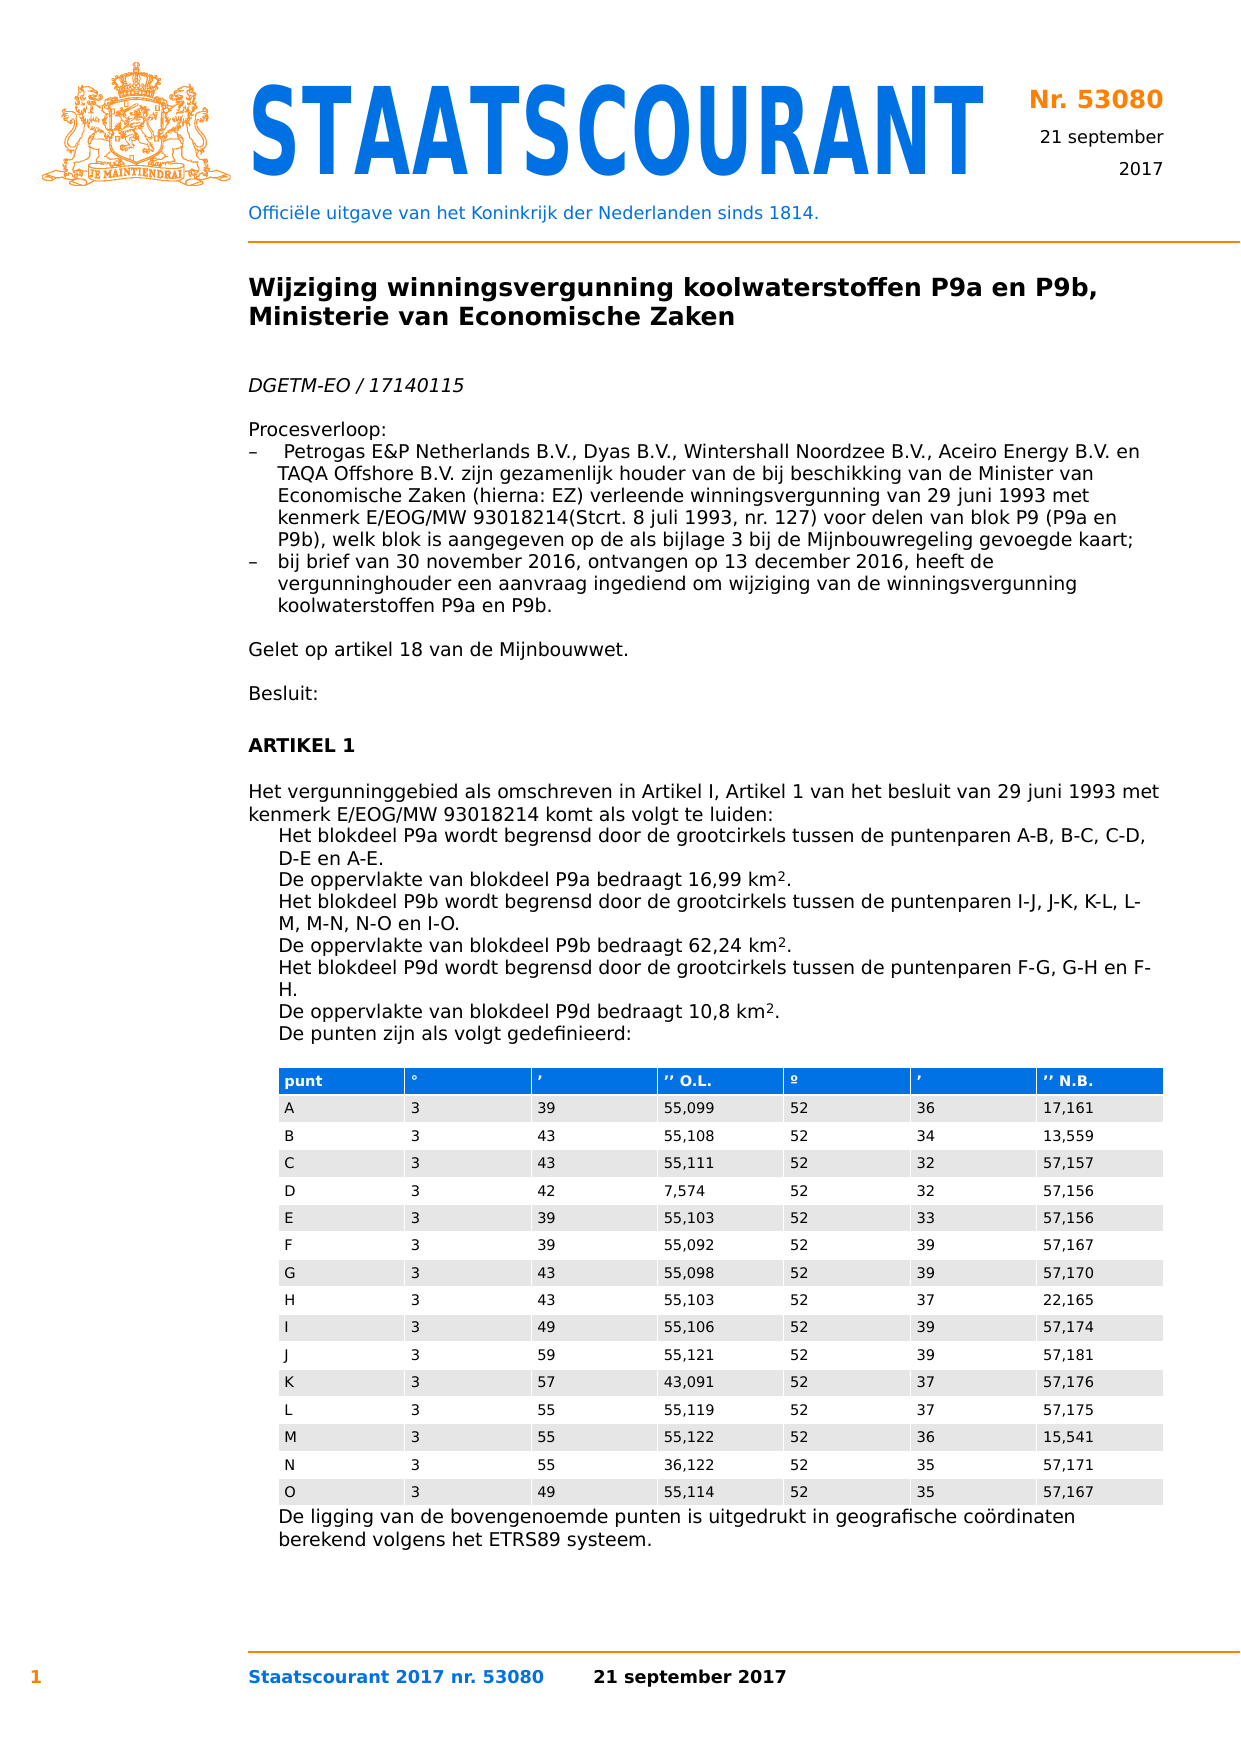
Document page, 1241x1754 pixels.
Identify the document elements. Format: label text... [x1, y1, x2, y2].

table_cell 39 [911, 1260, 1036, 1286]
text – Petrogas E&P Netherlands B.V., Dyas B.V., Wintershall Noordzee B.V., Aceiro Energy B.V. en TAQA Offshore B.V. zijn gezamenlijk houder van de bij beschikking van de Minister van Economische Zaken (hierna: EZ) verleende winningsvergunning van 29 juni 1993 met kenmerk E/EOG/MW 93018214(Stcrt. 8 juli 1993, nr. 127) voor delen van blok P9 (P9a en P9b), welk blok is aangegeven op de als bijlage 3 bij de Mijnbouwregeling gevoegde kaart; [248, 441, 1163, 551]
table_cell 57,167 [1037, 1233, 1163, 1259]
table_header º [784, 1068, 910, 1094]
table_cell 52 [784, 1479, 910, 1505]
table_cell C [279, 1150, 404, 1177]
table_cell 33 [911, 1205, 1036, 1231]
table_cell 52 [784, 1123, 910, 1149]
text DGETM-EO / 17140115 [248, 375, 1163, 397]
table_header ’ [911, 1068, 1036, 1094]
table_cell O [279, 1479, 404, 1505]
table_cell 7,574 [658, 1178, 783, 1204]
table_cell 3 [405, 1424, 531, 1451]
table_cell 55,122 [658, 1424, 783, 1451]
table_cell J [279, 1342, 404, 1368]
text Het vergunninggebied als omschreven in Artikel I, Artikel 1 van het besluit van 29 juni 1993 met kenmerk E/EOG/MW 93018214 komt als volgt te luiden: [248, 781, 1163, 825]
table_cell 37 [911, 1370, 1036, 1396]
table_cell 34 [911, 1123, 1036, 1149]
table_cell 3 [405, 1370, 531, 1396]
table_cell L [279, 1397, 404, 1423]
table_cell 3 [405, 1260, 531, 1286]
table_cell 55,103 [658, 1205, 783, 1231]
table_cell 43 [532, 1287, 657, 1314]
table_cell 57,157 [1037, 1150, 1163, 1177]
text Het blokdeel P9d wordt begrensd door de grootcirkels tussen de puntenparen F-G, G-H en F-H. [278, 957, 1163, 1001]
table_cell 55,099 [658, 1096, 783, 1122]
table_cell 39 [911, 1315, 1036, 1341]
table_header ’’ N.B. [1037, 1068, 1163, 1094]
table_cell 55 [532, 1397, 657, 1423]
table_cell 57 [532, 1370, 657, 1396]
table_cell 57,174 [1037, 1315, 1163, 1341]
table_cell 2017 [998, 153, 1240, 203]
table_cell 15,541 [1037, 1424, 1163, 1451]
table_cell 55,121 [658, 1342, 783, 1368]
table_header punt [279, 1068, 404, 1094]
table_header [25, 62, 248, 241]
table_cell 52 [784, 1342, 910, 1368]
table_cell 52 [784, 1233, 910, 1259]
table_cell 39 [911, 1342, 1036, 1368]
table_cell 3 [405, 1315, 531, 1341]
subtitle Wijziging winningsvergunning koolwaterstoffen P9a en P9b, Ministerie van Economische Zaken [248, 273, 1163, 331]
table_cell D [279, 1178, 404, 1204]
table_cell 3 [405, 1287, 531, 1314]
table_cell 55,092 [658, 1233, 783, 1259]
table_cell A [279, 1096, 404, 1122]
table_cell 43 [532, 1150, 657, 1177]
table_cell 39 [532, 1233, 657, 1259]
table_cell 3 [405, 1123, 531, 1149]
table_cell 37 [911, 1397, 1036, 1423]
text De punten zijn als volgt gedefinieerd: [278, 1023, 1163, 1045]
table_cell 3 [405, 1096, 531, 1122]
table_cell 3 [405, 1178, 531, 1204]
table_cell 36 [911, 1096, 1036, 1122]
table_cell 32 [911, 1150, 1036, 1177]
text De ligging van de bovengenoemde punten is uitgedrukt in geografische coördinaten berekend volgens het ETRS89 systeem. [278, 1506, 1163, 1550]
table_cell 3 [405, 1233, 531, 1259]
picture [41, 62, 231, 186]
table_cell 39 [911, 1233, 1036, 1259]
table_cell 57,167 [1037, 1479, 1163, 1505]
table_cell 52 [784, 1260, 910, 1286]
table_cell M [279, 1424, 404, 1451]
table_cell 55,108 [658, 1123, 783, 1149]
table_cell 3 [405, 1150, 531, 1177]
table_cell 55,106 [658, 1315, 783, 1341]
table_cell 57,156 [1037, 1205, 1163, 1231]
subtitle ARTIKEL 1 [248, 734, 1163, 756]
text Het blokdeel P9b wordt begrensd door de grootcirkels tussen de puntenparen I-J, J-K, K-L, L-M, M-N, N-O en I-O. [278, 891, 1163, 935]
text Procesverloop: [248, 419, 1163, 441]
table_cell F [279, 1233, 404, 1259]
table_cell 3 [405, 1397, 531, 1423]
text Besluit: [248, 682, 1163, 704]
table_cell 55,119 [658, 1397, 783, 1423]
table_cell 3 [405, 1479, 531, 1505]
table_cell 57,176 [1037, 1370, 1163, 1396]
table_cell B [279, 1123, 404, 1149]
table_cell 3 [405, 1452, 531, 1478]
text De oppervlakte van blokdeel P9d bedraagt 10,8 km2. [278, 1001, 1163, 1023]
table_cell 52 [784, 1424, 910, 1451]
table_cell 52 [784, 1150, 910, 1177]
text Het blokdeel P9a wordt begrensd door de grootcirkels tussen de puntenparen A-B, B-C, C-D, D-E en A-E. [278, 825, 1163, 869]
table_cell 3 [405, 1205, 531, 1231]
table_header Nr. 53080 [998, 62, 1240, 121]
table_cell 21 september [998, 121, 1240, 153]
table_header STAATSCOURANT [248, 62, 998, 203]
table_cell 49 [532, 1479, 657, 1505]
text – bij brief van 30 november 2016, ontvangen op 13 december 2016, heeft de vergunninghouder een aanvraag ingediend om wijziging van de winningsvergunning koolwaterstoffen P9a en P9b. [248, 551, 1163, 617]
table_cell 49 [532, 1315, 657, 1341]
table_cell Officiële uitgave van het Koninkrijk der Nederlanden sinds 1814. [248, 203, 1240, 241]
table_cell 52 [784, 1397, 910, 1423]
table_cell 55 [532, 1424, 657, 1451]
table_cell 17,161 [1037, 1096, 1163, 1122]
text De oppervlakte van blokdeel P9a bedraagt 16,99 km2. [278, 869, 1163, 891]
table_header ° [405, 1068, 531, 1094]
table_header ’’ O.L. [658, 1068, 783, 1094]
table_cell 52 [784, 1315, 910, 1341]
table_cell K [279, 1370, 404, 1396]
table_cell 55,103 [658, 1287, 783, 1314]
table_cell 36,122 [658, 1452, 783, 1478]
table_cell E [279, 1205, 404, 1231]
table_cell 39 [532, 1096, 657, 1122]
table_cell 52 [784, 1452, 910, 1478]
table_cell 36 [911, 1424, 1036, 1451]
table_cell 42 [532, 1178, 657, 1204]
table_cell 52 [784, 1287, 910, 1314]
table_cell 37 [911, 1287, 1036, 1314]
table_cell 52 [784, 1205, 910, 1231]
table_cell 13,559 [1037, 1123, 1163, 1149]
table_cell 52 [784, 1096, 910, 1122]
table_cell 22,165 [1037, 1287, 1163, 1314]
table_cell 39 [532, 1205, 657, 1231]
table_cell I [279, 1315, 404, 1341]
table_cell G [279, 1260, 404, 1286]
text De oppervlakte van blokdeel P9b bedraagt 62,24 km2. [278, 935, 1163, 957]
table_cell N [279, 1452, 404, 1478]
table_cell 57,171 [1037, 1452, 1163, 1478]
table_cell 3 [405, 1342, 531, 1368]
table_cell 43 [532, 1260, 657, 1286]
table_cell 35 [911, 1452, 1036, 1478]
table_cell 43 [532, 1123, 657, 1149]
table_cell 35 [911, 1479, 1036, 1505]
table_cell 55,114 [658, 1479, 783, 1505]
table_cell 52 [784, 1178, 910, 1204]
table_header ’ [532, 1068, 657, 1094]
table_cell H [279, 1287, 404, 1314]
table_cell 57,156 [1037, 1178, 1163, 1204]
table_cell 43,091 [658, 1370, 783, 1396]
table_cell 55 [532, 1452, 657, 1478]
table_cell 52 [784, 1370, 910, 1396]
table_cell 57,181 [1037, 1342, 1163, 1368]
table_cell 59 [532, 1342, 657, 1368]
table_cell 32 [911, 1178, 1036, 1204]
table_cell 57,175 [1037, 1397, 1163, 1423]
table_cell 55,111 [658, 1150, 783, 1177]
table_cell 57,170 [1037, 1260, 1163, 1286]
table_cell 55,098 [658, 1260, 783, 1286]
text Gelet op artikel 18 van de Mijnbouwwet. [248, 639, 1163, 661]
